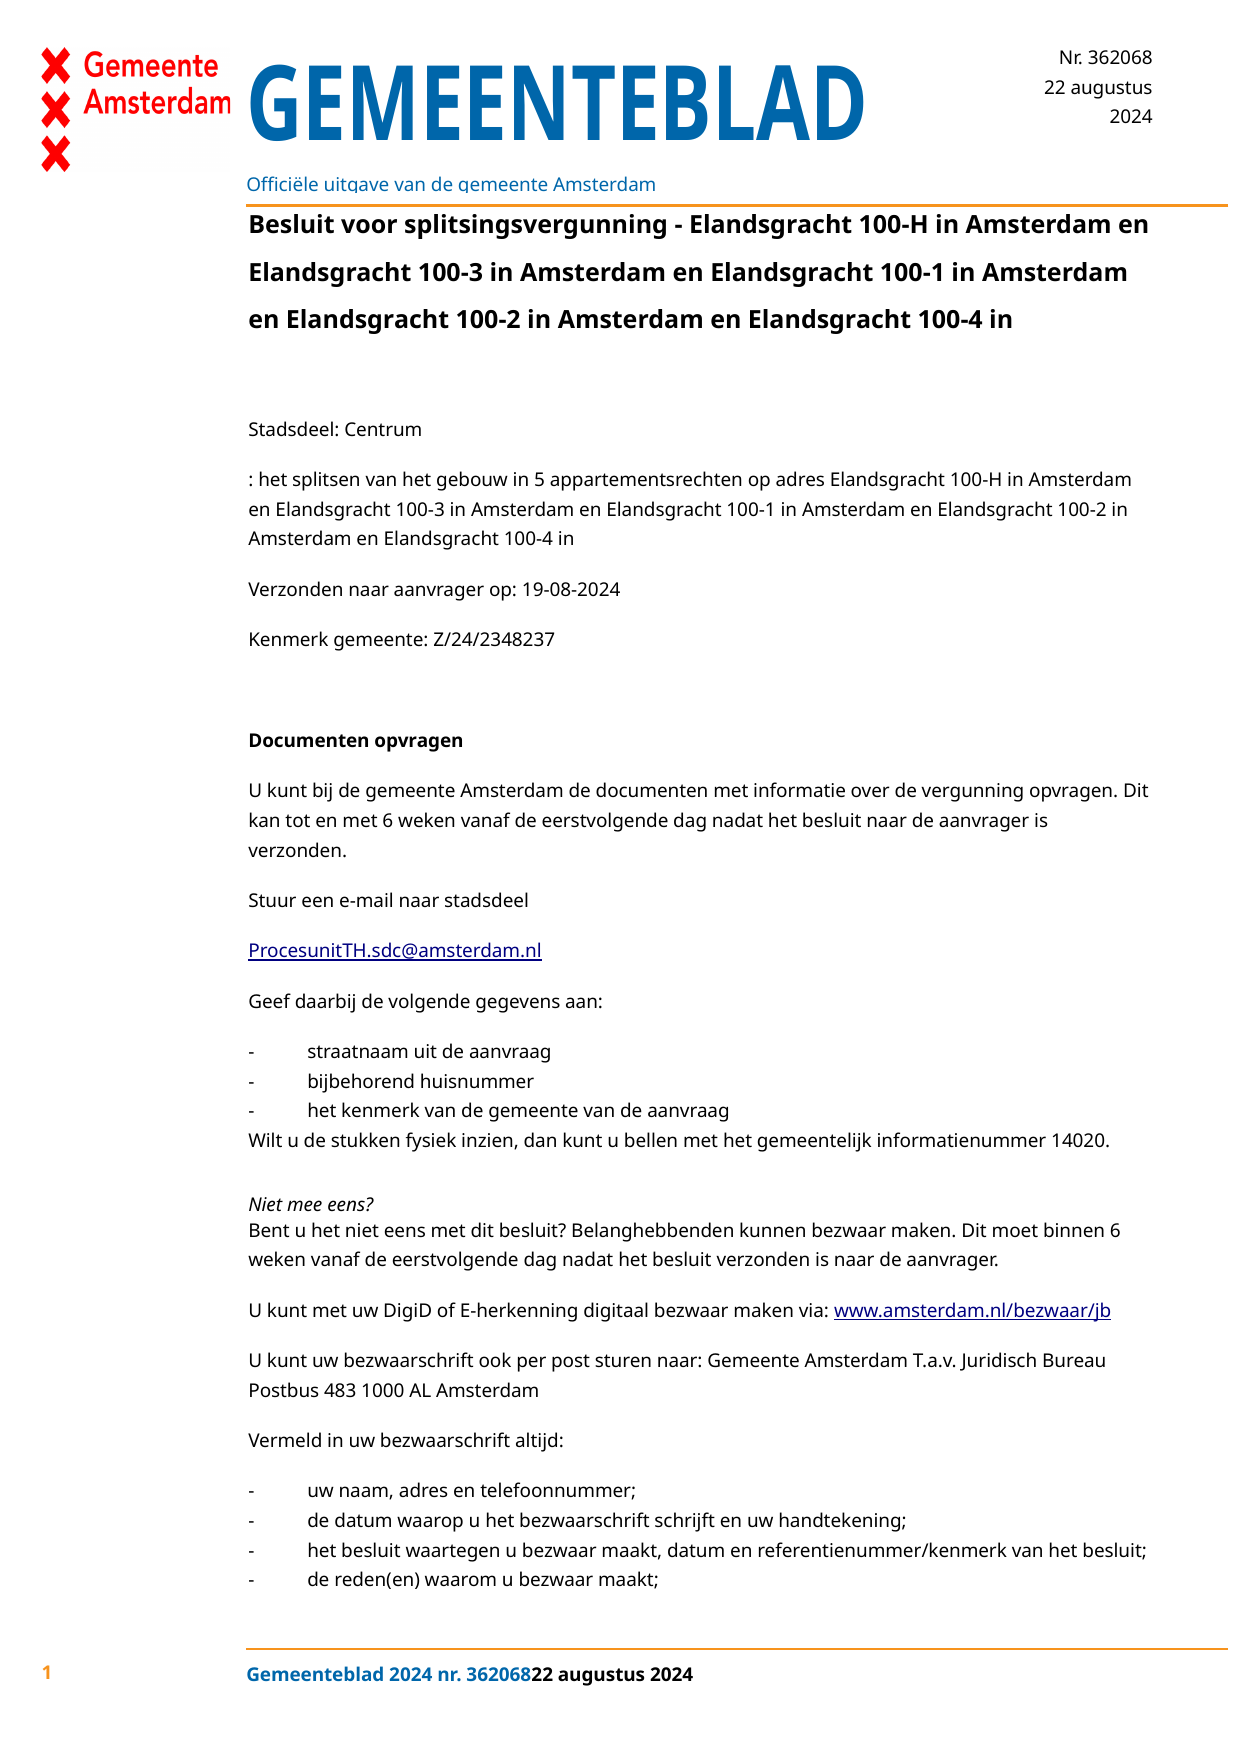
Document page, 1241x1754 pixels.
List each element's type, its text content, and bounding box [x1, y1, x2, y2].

text U kunt met uw DigiD of E-herkenning digitaal bezwaar maken via: www.amsterdam.nl/bezwaar/jb [248, 1297, 1152, 1323]
list straatnaam uit de aanvraag [248, 1038, 1152, 1064]
list het kenmerk van de gemeente van de aanvraag [248, 1098, 1152, 1123]
text U kunt uw bezwaarschrift ook per post sturen naar: Gemeente Amsterdam T.a.v. Juridisch Bureau Postbus 483 1000 AL Amsterdam [248, 1347, 1152, 1403]
picture [41, 47, 231, 172]
list de reden(en) waarom u bezwaar maakt; [248, 1566, 1152, 1592]
text Vermeld in uw bezwaarschrift altijd: [248, 1427, 1152, 1453]
text Bent u het niet eens met dit besluit? Belanghebbenden kunnen bezwaar maken. Dit moet binnen 6 weken vanaf de eerstvolgende dag nadat het besluit verzonden is naar de aanvrager. [248, 1217, 1152, 1272]
text Documenten opvragen [248, 727, 1152, 753]
text Kenmerk gemeente: Z/24/2348237 [248, 626, 1152, 652]
text Niet mee eens? [248, 1191, 1152, 1217]
text : het splitsen van het gebouw in 5 appartementsrechten op adres Elandsgracht 100-H in Amsterdam en Elandsgracht 100-3 in Amsterdam en Elandsgracht 100-1 in Amsterdam en Elandsgracht 100-2 in Amsterdam en Elandsgracht 100-4 in [248, 466, 1152, 551]
text Besluit voor splitsingsvergunning - Elandsgracht 100-H in Amsterdam en Elandsgracht 100-3 in Amsterdam en Elandsgracht 100-1 in Amsterdam en Elandsgracht 100-2 in Amsterdam en Elandsgracht 100-4 in [248, 207, 1152, 336]
list uw naam, adres en telefoonnummer; [248, 1478, 1152, 1503]
list het besluit waartegen u bezwaar maakt, datum en referentienummer/kenmerk van het besluit; [248, 1537, 1152, 1563]
text Stuur een e-mail naar stadsdeel [248, 887, 1152, 913]
text Verzonden naar aanvrager op: 19-08-2024 [248, 576, 1152, 602]
text ProcesunitTH.sdc@amsterdam.nl [248, 938, 1152, 963]
list bijbehorend huisnummer [248, 1068, 1152, 1094]
text Wilt u de stukken fysiek inzien, dan kunt u bellen met het gemeentelijk informatienummer 14020. [248, 1127, 1152, 1153]
text Stadsdeel: Centrum [248, 416, 1152, 442]
text Geef daarbij de volgende gegevens aan: [248, 988, 1152, 1014]
list de datum waarop u het bezwaarschrift schrijft en uw handtekening; [248, 1507, 1152, 1533]
text U kunt bij de gemeente Amsterdam de documenten met informatie over de vergunning opvragen. Dit kan tot en met 6 weken vanaf de eerstvolgende dag nadat het besluit naar de aanvrager is verzonden. [248, 778, 1152, 862]
